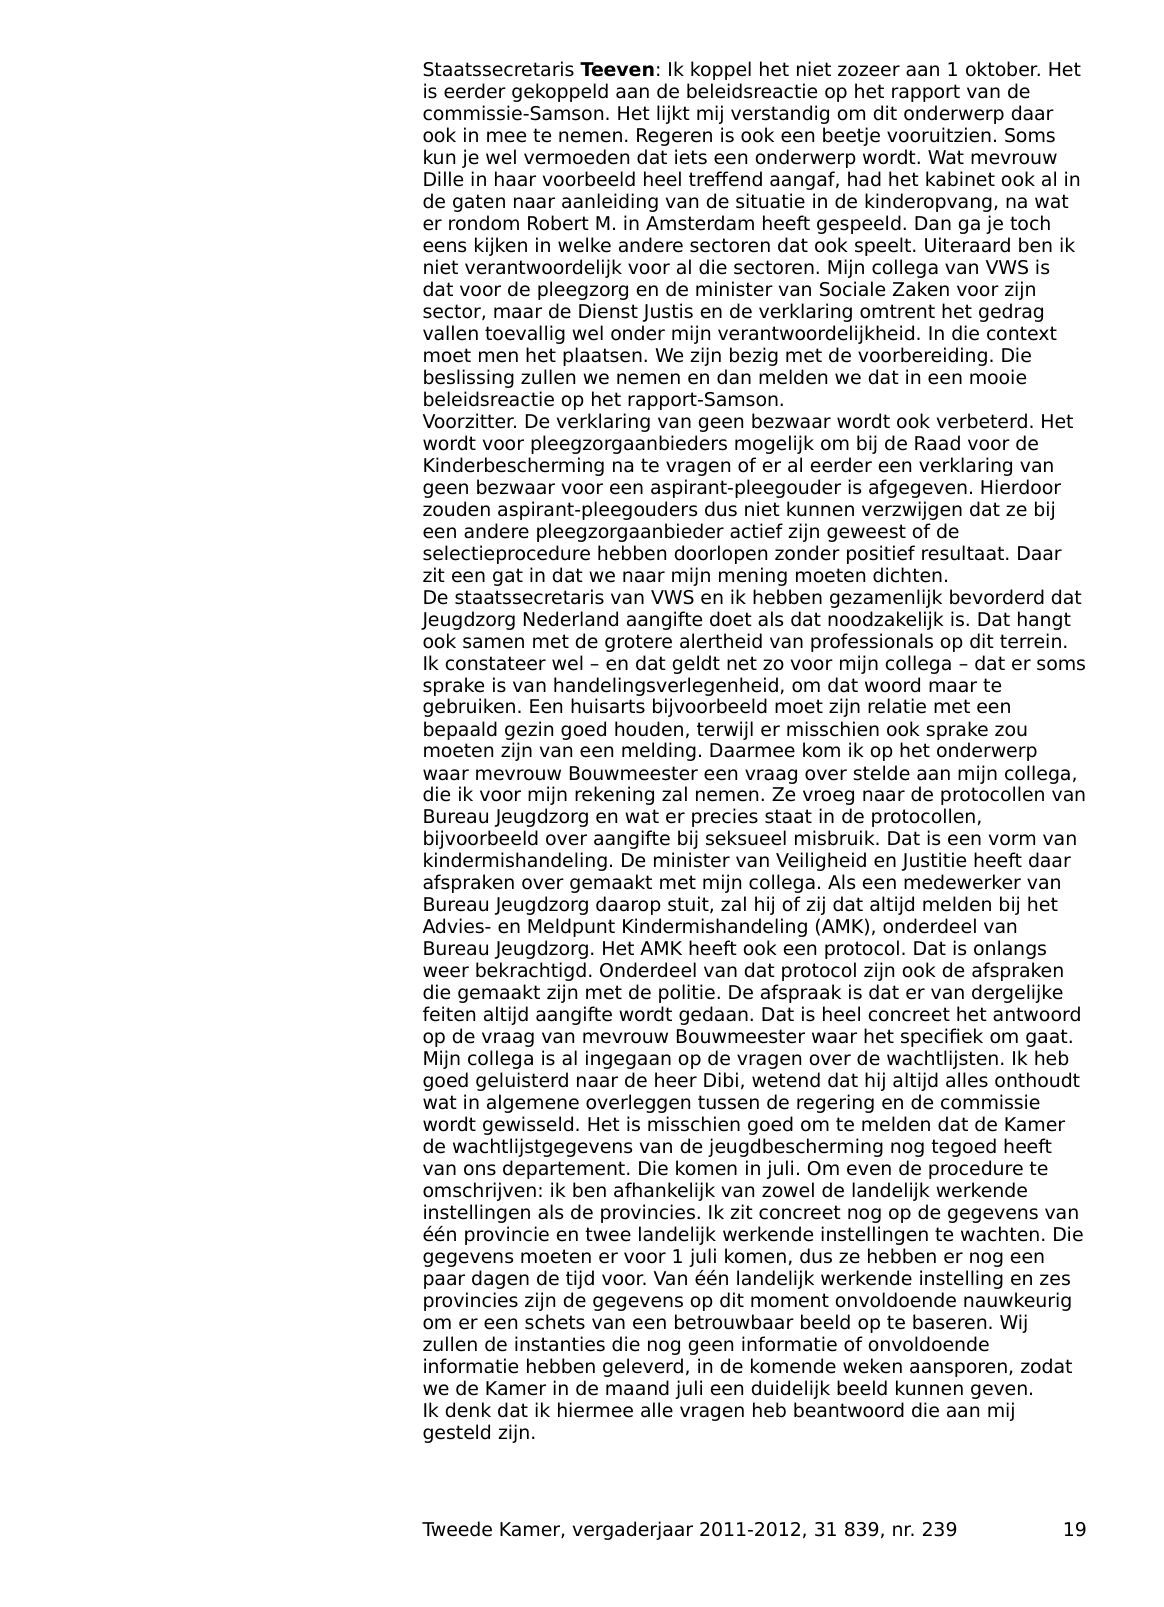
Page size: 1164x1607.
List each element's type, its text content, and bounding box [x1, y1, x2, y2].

text De staatssecretaris van VWS en ik hebben gezamenlijk bevorderd dat Jeugdzorg Nederland aangifte doet als dat noodzakelijk is. Dat hangt ook samen met de grotere alertheid van professionals op dit terrein. Ik constateer wel – en dat geldt net zo voor mijn collega – dat er soms sprake is van handelingsverlegenheid, om dat woord maar te gebruiken. Een huisarts bijvoorbeeld moet zijn relatie met een bepaald gezin goed houden, terwijl er misschien ook sprake zou moeten zijn van een melding. Daarmee kom ik op het onderwerp waar mevrouw Bouwmeester een vraag over stelde aan mijn collega, die ik voor mijn rekening zal nemen. Ze vroeg naar de protocollen van Bureau Jeugdzorg en wat er precies staat in de protocollen, bijvoorbeeld over aangifte bij seksueel misbruik. Dat is een vorm van kindermishandeling. De minister van Veiligheid en Justitie heeft daar afspraken over gemaakt met mijn collega. Als een medewerker van Bureau Jeugdzorg daarop stuit, zal hij of zij dat altijd melden bij het Advies- en Meldpunt Kindermishandeling (AMK), onderdeel van Bureau Jeugdzorg. Het AMK heeft ook een protocol. Dat is onlangs weer bekrachtigd. Onderdeel van dat protocol zijn ook de afspraken die gemaakt zijn met de politie. De afspraak is dat er van dergelijke feiten altijd aangifte wordt gedaan. Dat is heel concreet het antwoord op de vraag van mevrouw Bouwmeester waar het specifiek om gaat. [422, 587, 1087, 1048]
text Voorzitter. De verklaring van geen bezwaar wordt ook verbeterd. Het wordt voor pleegzorgaanbieders mogelijk om bij de Raad voor de Kinderbescherming na te vragen of er al eerder een verklaring van geen bezwaar voor een aspirant-pleegouder is afgegeven. Hierdoor zouden aspirant-pleegouders dus niet kunnen verzwijgen dat ze bij een andere pleegzorgaanbieder actief zijn geweest of de selectieprocedure hebben doorlopen zonder positief resultaat. Daar zit een gat in dat we naar mijn mening moeten dichten. [422, 411, 1087, 587]
text Staatssecretaris Teeven: Ik koppel het niet zozeer aan 1 oktober. Het is eerder gekoppeld aan de beleidsreactie op het rapport van de commissie-Samson. Het lijkt mij verstandig om dit onderwerp daar ook in mee te nemen. Regeren is ook een beetje vooruitzien. Soms kun je wel vermoeden dat iets een onderwerp wordt. Wat mevrouw Dille in haar voorbeeld heel treffend aangaf, had het kabinet ook al in de gaten naar aanleiding van de situatie in de kinderopvang, na wat er rondom Robert M. in Amsterdam heeft gespeeld. Dan ga je toch eens kijken in welke andere sectoren dat ook speelt. Uiteraard ben ik niet verantwoordelijk voor al die sectoren. Mijn collega van VWS is dat voor de pleegzorg en de minister van Sociale Zaken voor zijn sector, maar de Dienst Justis en de verklaring omtrent het gedrag vallen toevallig wel onder mijn verantwoordelijkheid. In die context moet men het plaatsen. We zijn bezig met de voorbereiding. Die beslissing zullen we nemen en dan melden we dat in een mooie beleidsreactie op het rapport-Samson. [422, 59, 1087, 411]
text Ik denk dat ik hiermee alle vragen heb beantwoord die aan mij gesteld zijn. [422, 1400, 1087, 1444]
text Mijn collega is al ingegaan op de vragen over de wachtlijsten. Ik heb goed geluisterd naar de heer Dibi, wetend dat hij altijd alles onthoudt wat in algemene overleggen tussen de regering en de commissie wordt gewisseld. Het is misschien goed om te melden dat de Kamer de wachtlijstgegevens van de jeugdbescherming nog tegoed heeft van ons departement. Die komen in juli. Om even de procedure te omschrijven: ik ben afhankelijk van zowel de landelijk werkende instellingen als de provincies. Ik zit concreet nog op de gegevens van één provincie en twee landelijk werkende instellingen te wachten. Die gegevens moeten er voor 1 juli komen, dus ze hebben er nog een paar dagen de tijd voor. Van één landelijk werkende instelling en zes provincies zijn de gegevens op dit moment onvoldoende nauwkeurig om er een schets van een betrouwbaar beeld op te baseren. Wij zullen de instanties die nog geen informatie of onvoldoende informatie hebben geleverd, in de komende weken aansporen, zodat we de Kamer in de maand juli een duidelijk beeld kunnen geven. [422, 1048, 1087, 1400]
